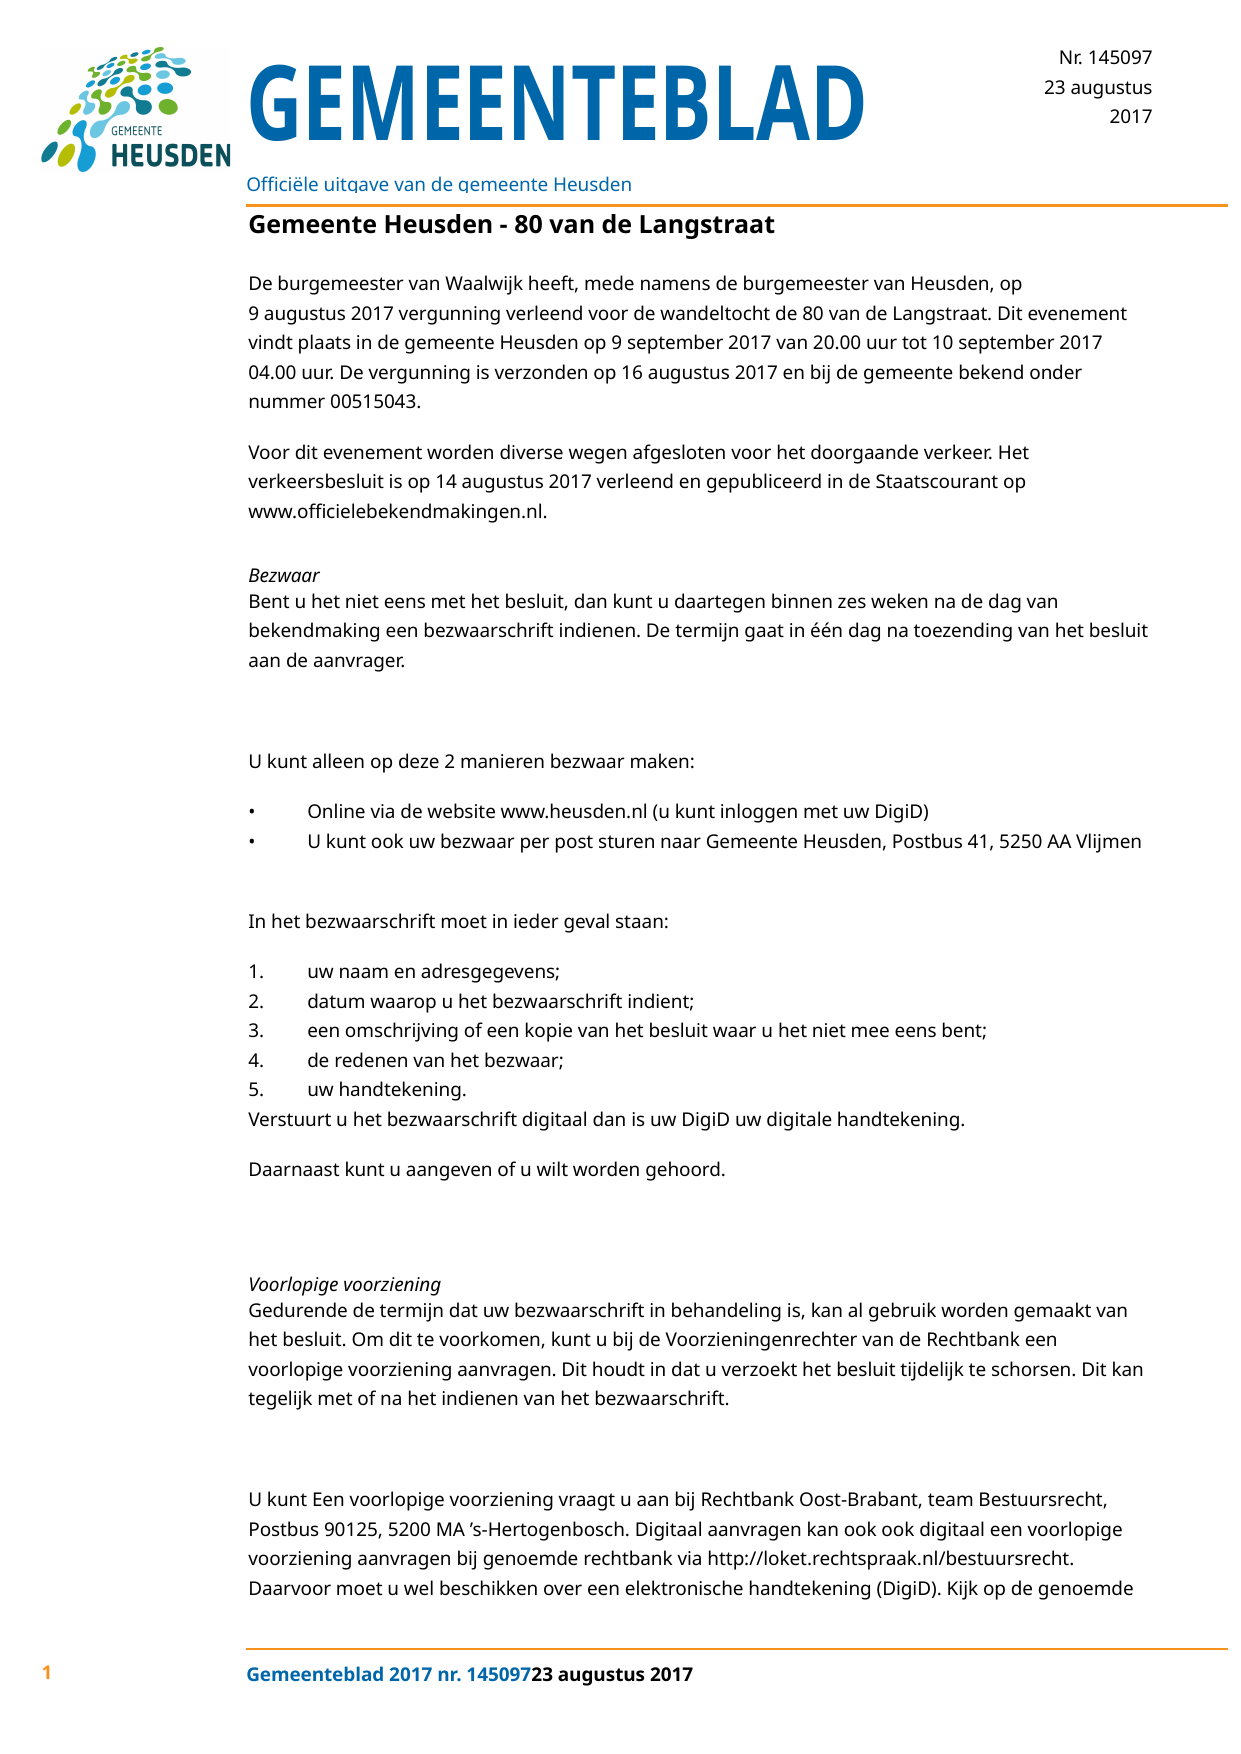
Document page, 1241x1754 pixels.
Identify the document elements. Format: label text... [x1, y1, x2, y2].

list datum waarop u het bezwaarschrift indient; [248, 988, 1152, 1014]
text In het bezwaarschrift moet in ieder geval staan: [248, 908, 1152, 934]
text Verstuurt u het bezwaarschrift digitaal dan is uw DigiD uw digitale handtekening. [248, 1106, 1152, 1132]
list U kunt ook uw bezwaar per post sturen naar Gemeente Heusden, Postbus 41, 5250 AA Vlijmen [248, 828, 1152, 854]
text De burgemeester van Waalwijk heeft, mede namens de burgemeester van Heusden, op 9 augustus 2017 vergunning verleend voor de wandeltocht de 80 van de Langstraat. Dit evenement vindt plaats in de gemeente Heusden op 9 september 2017 van 20.00 uur tot 10 september 2017 04.00 uur. De vergunning is verzonden op 16 augustus 2017 en bij de gemeente bekend onder nummer 00515043. [248, 270, 1152, 414]
text Bezwaar [248, 562, 1152, 588]
list de redenen van het bezwaar; [248, 1047, 1152, 1073]
list uw handtekening. [248, 1077, 1152, 1102]
text Bent u het niet eens met het besluit, dan kunt u daartegen binnen zes weken na de dag van bekendmaking een bezwaarschrift indienen. De termijn gaat in één dag na toezending van het besluit aan de aanvrager. [248, 588, 1152, 673]
picture [41, 47, 231, 172]
text Gedurende de termijn dat uw bezwaarschrift in behandeling is, kan al gebruik worden gemaakt van het besluit. Om dit te voorkomen, kunt u bij de Voorzieningenrechter van de Rechtbank een voorlopige voorziening aanvragen. Dit houdt in dat u verzoekt het besluit tijdelijk te schorsen. Dit kan tegelijk met of na het indienen van het bezwaarschrift. [248, 1297, 1152, 1411]
list Online via de website www.heusden.nl (u kunt inloggen met uw DigiD) [248, 798, 1152, 824]
text Daarnaast kunt u aangeven of u wilt worden gehoord. [248, 1157, 1152, 1182]
text Voor dit evenement worden diverse wegen afgesloten voor het doorgaande verkeer. Het verkeersbesluit is op 14 augustus 2017 verleend en gepubliceerd in de Staatscourant op www.officielebekendmakingen.nl. [248, 439, 1152, 524]
list een omschrijving of een kopie van het besluit waar u het niet mee eens bent; [248, 1017, 1152, 1043]
text U kunt Een voorlopige voorziening vraagt u aan bij Rechtbank Oost-Brabant, team Bestuursrecht, Postbus 90125, 5200 MA ’s-Hertogenbosch. Digitaal aanvragen kan ook ook digitaal een voorlopige voorziening aanvragen bij genoemde rechtbank via http://loket.rechtspraak.nl/bestuursrecht. Daarvoor moet u wel beschikken over een elektronische handtekening (DigiD). Kijk op de genoemde [248, 1486, 1152, 1601]
text Voorlopige voorziening [248, 1271, 1152, 1297]
text U kunt alleen op deze 2 manieren bezwaar maken: [248, 748, 1152, 774]
list uw naam en adresgegevens; [248, 958, 1152, 984]
text Gemeente Heusden - 80 van de Langstraat [248, 207, 1152, 241]
